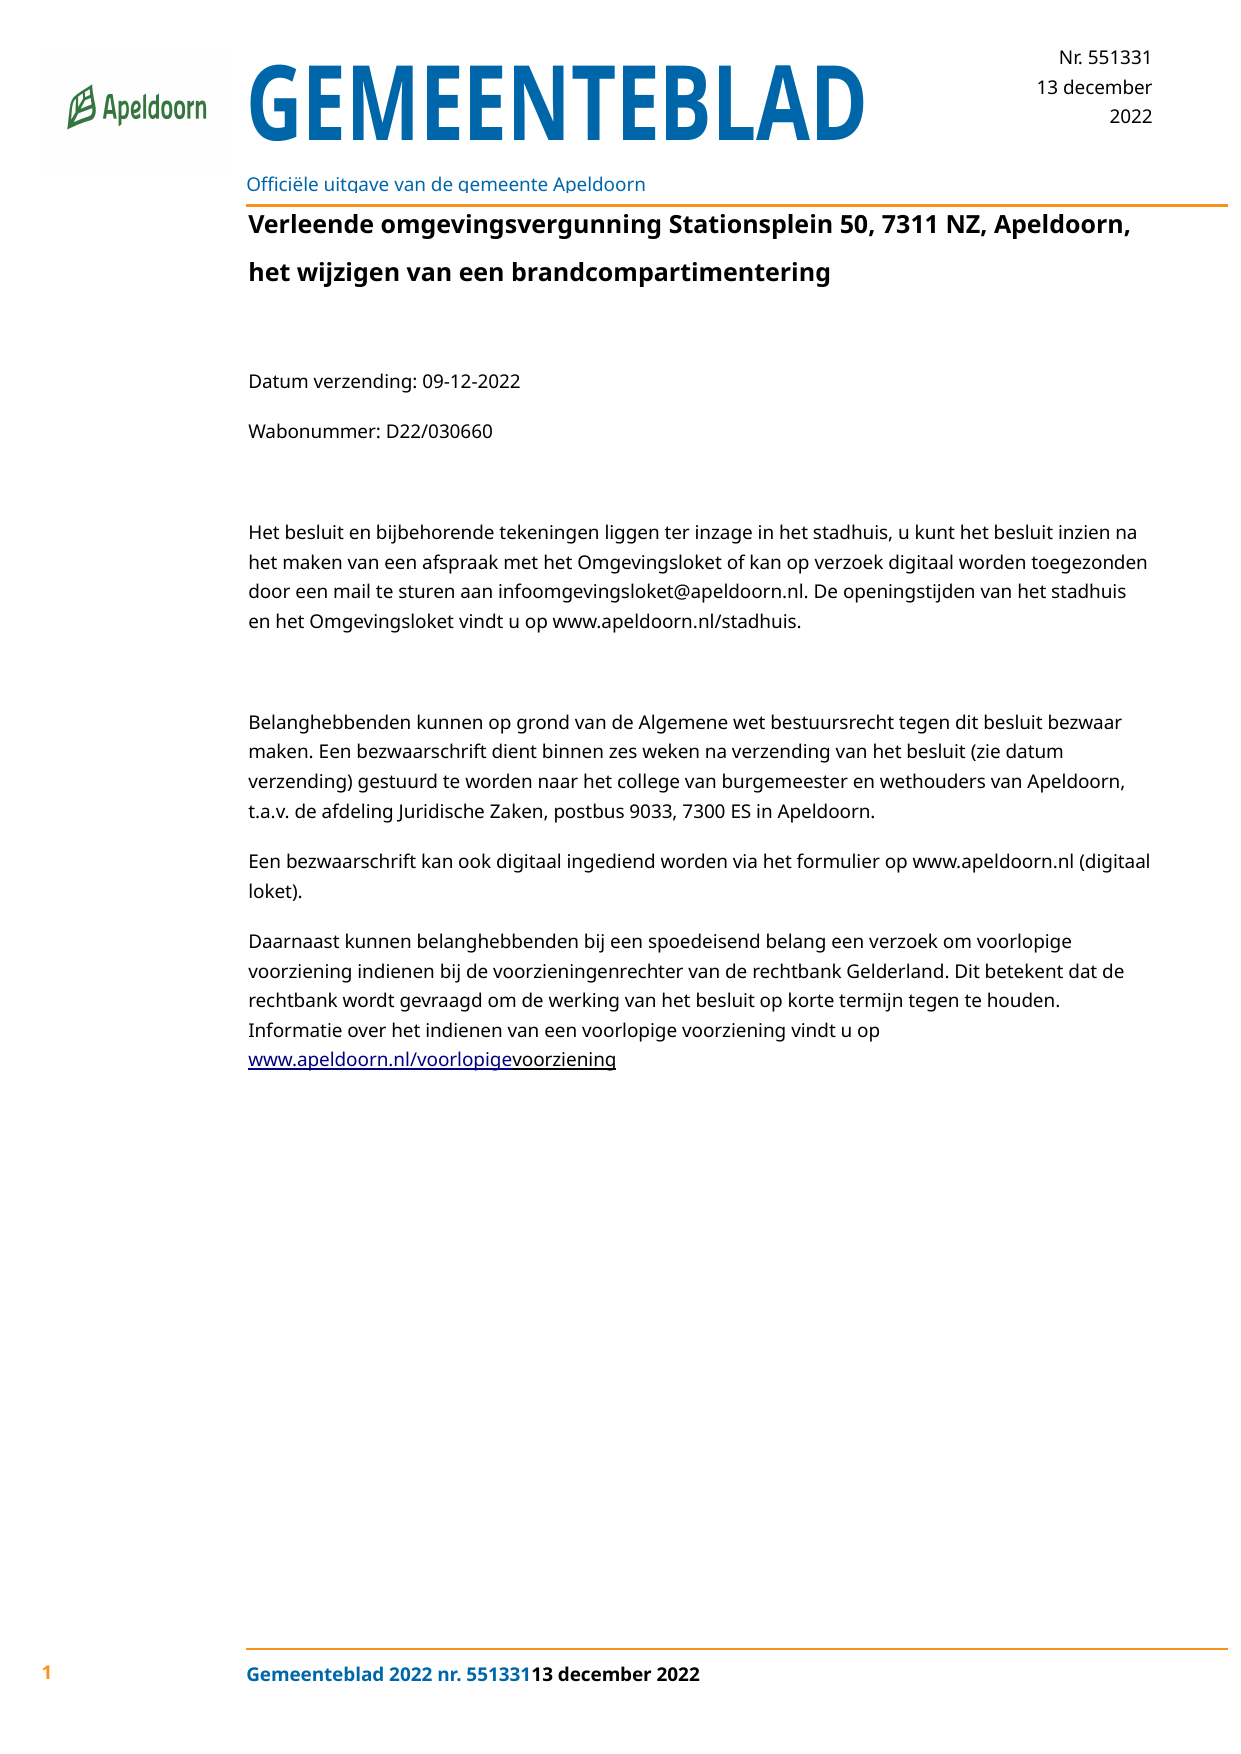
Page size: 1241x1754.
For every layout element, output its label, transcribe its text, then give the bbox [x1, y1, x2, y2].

text Wabonummer: D22/030660 [248, 419, 1152, 444]
text Datum verzending: 09-12-2022 [248, 368, 1152, 394]
text Daarnaast kunnen belanghebbenden bij een spoedeisend belang een verzoek om voorlopige voorziening indienen bij de voorzieningenrechter van de rechtbank Gelderland. Dit betekent dat de rechtbank wordt gevraagd om de werking van het besluit op korte termijn tegen te houden. Informatie over het indienen van een voorlopige voorziening vindt u op www.apeldoorn.nl/voorlopigevoorziening [248, 928, 1152, 1072]
text Een bezwaarschrift kan ook digitaal ingediend worden via het formulier op www.apeldoorn.nl (digitaal loket). [248, 848, 1152, 904]
text Verleende omgevingsvergunning Stationsplein 50, 7311 NZ, Apeldoorn, het wijzigen van een brandcompartimentering [248, 207, 1152, 288]
text Het besluit en bijbehorende tekeningen liggen ter inzage in het stadhuis, u kunt het besluit inzien na het maken van een afspraak met het Omgevingsloket of kan op verzoek digitaal worden toegezonden door een mail te sturen aan infoomgevingsloket@apeldoorn.nl. De openingstijden van het stadhuis en het Omgevingsloket vindt u op www.apeldoorn.nl/stadhuis. [248, 519, 1152, 634]
picture [41, 47, 231, 172]
text Belanghebbenden kunnen op grond van de Algemene wet bestuursrecht tegen dit besluit bezwaar maken. Een bezwaarschrift dient binnen zes weken na verzending van het besluit (zie datum verzending) gestuurd te worden naar het college van burgemeester en wethouders van Apeldoorn, t.a.v. de afdeling Juridische Zaken, postbus 9033, 7300 ES in Apeldoorn. [248, 709, 1152, 824]
